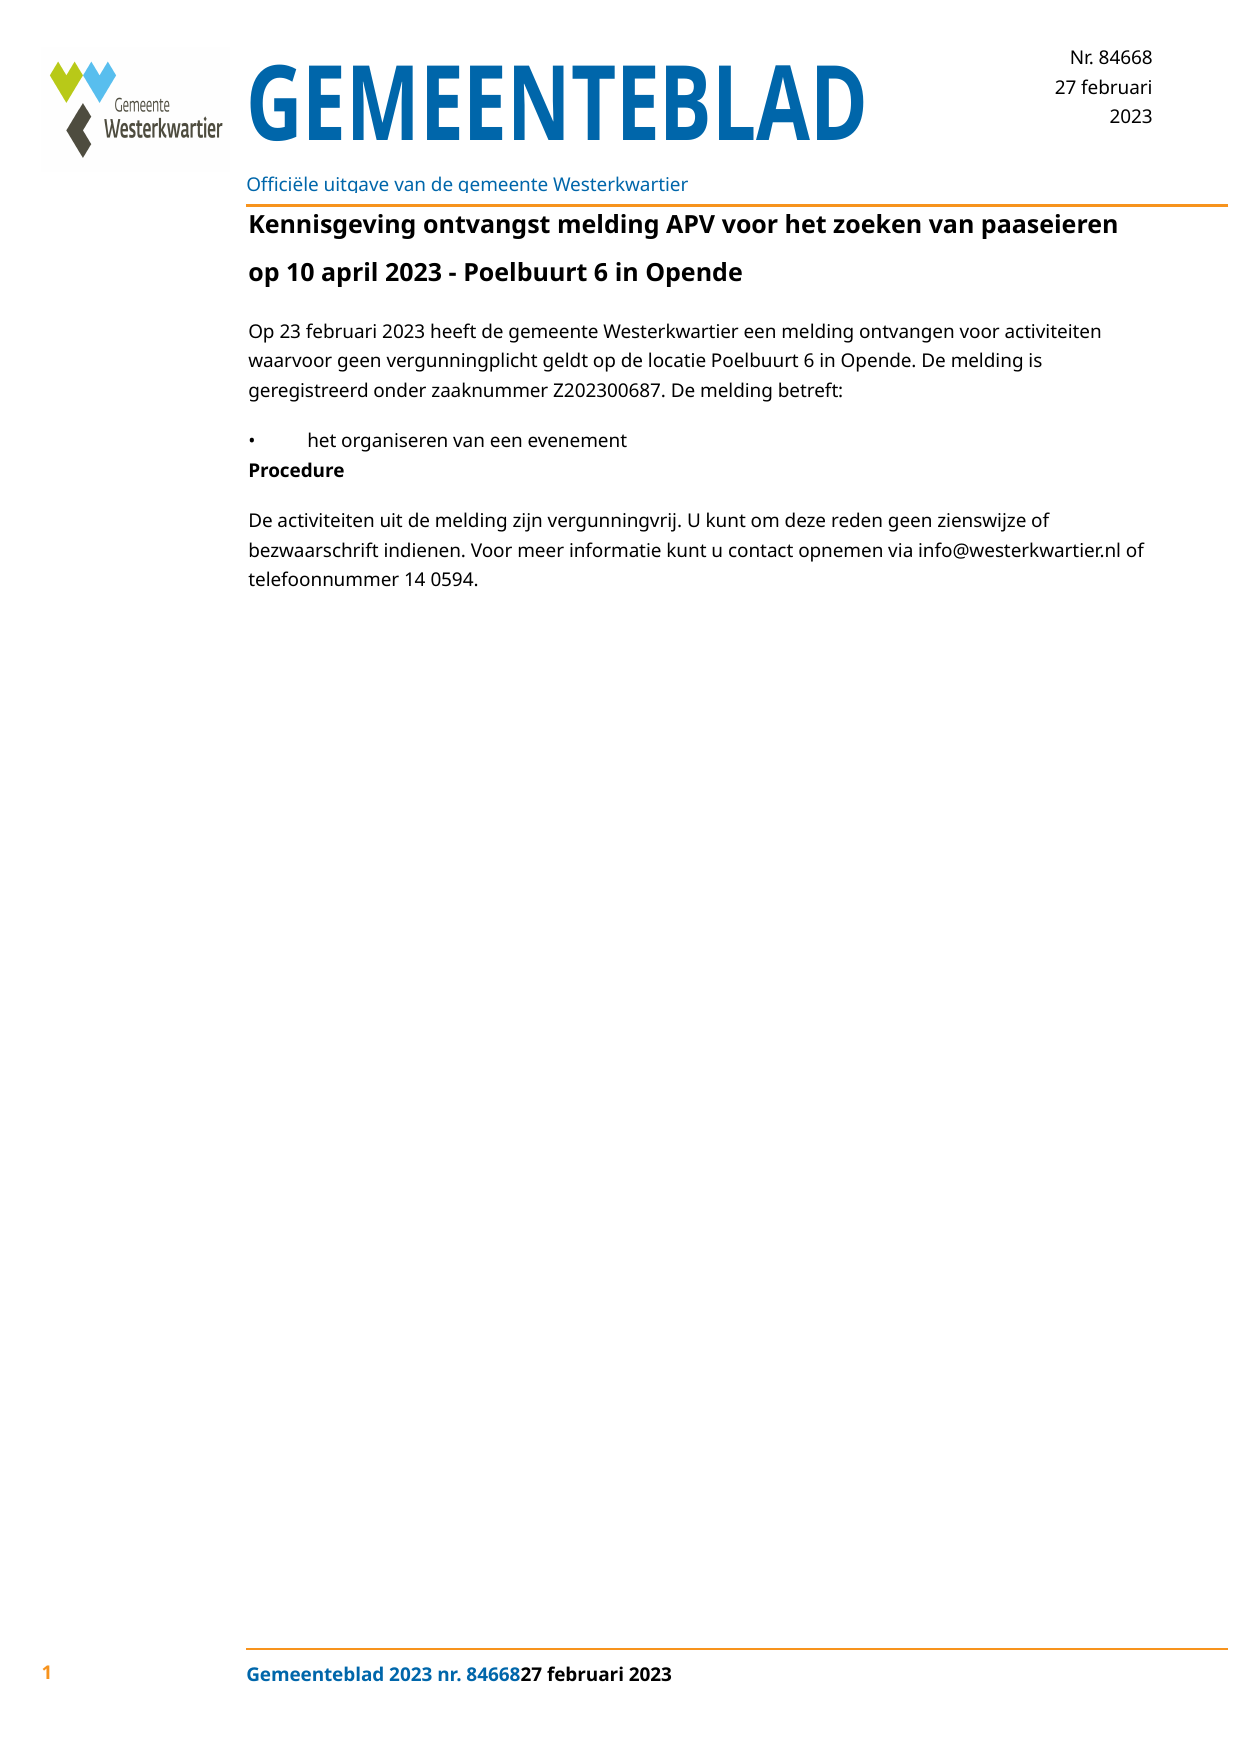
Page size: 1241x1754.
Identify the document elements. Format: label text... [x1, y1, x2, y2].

list het organiseren van een evenement [248, 427, 1152, 453]
picture [41, 47, 231, 172]
text Op 23 februari 2023 heeft de gemeente Westerkwartier een melding ontvangen voor activiteiten waarvoor geen vergunningplicht geldt op de locatie Poelbuurt 6 in Opende. De melding is geregistreerd onder zaaknummer Z202300687. De melding betreft: [248, 318, 1152, 403]
text De activiteiten uit de melding zijn vergunningvrij. U kunt om deze reden geen zienswijze of bezwaarschrift indienen. Voor meer informatie kunt u contact opnemen via info@westerkwartier.nl of telefoonnummer 14 0594. [248, 507, 1152, 592]
text Kennisgeving ontvangst melding APV voor het zoeken van paaseieren op 10 april 2023 - Poelbuurt 6 in Opende [248, 207, 1152, 288]
text Procedure [248, 457, 1152, 483]
